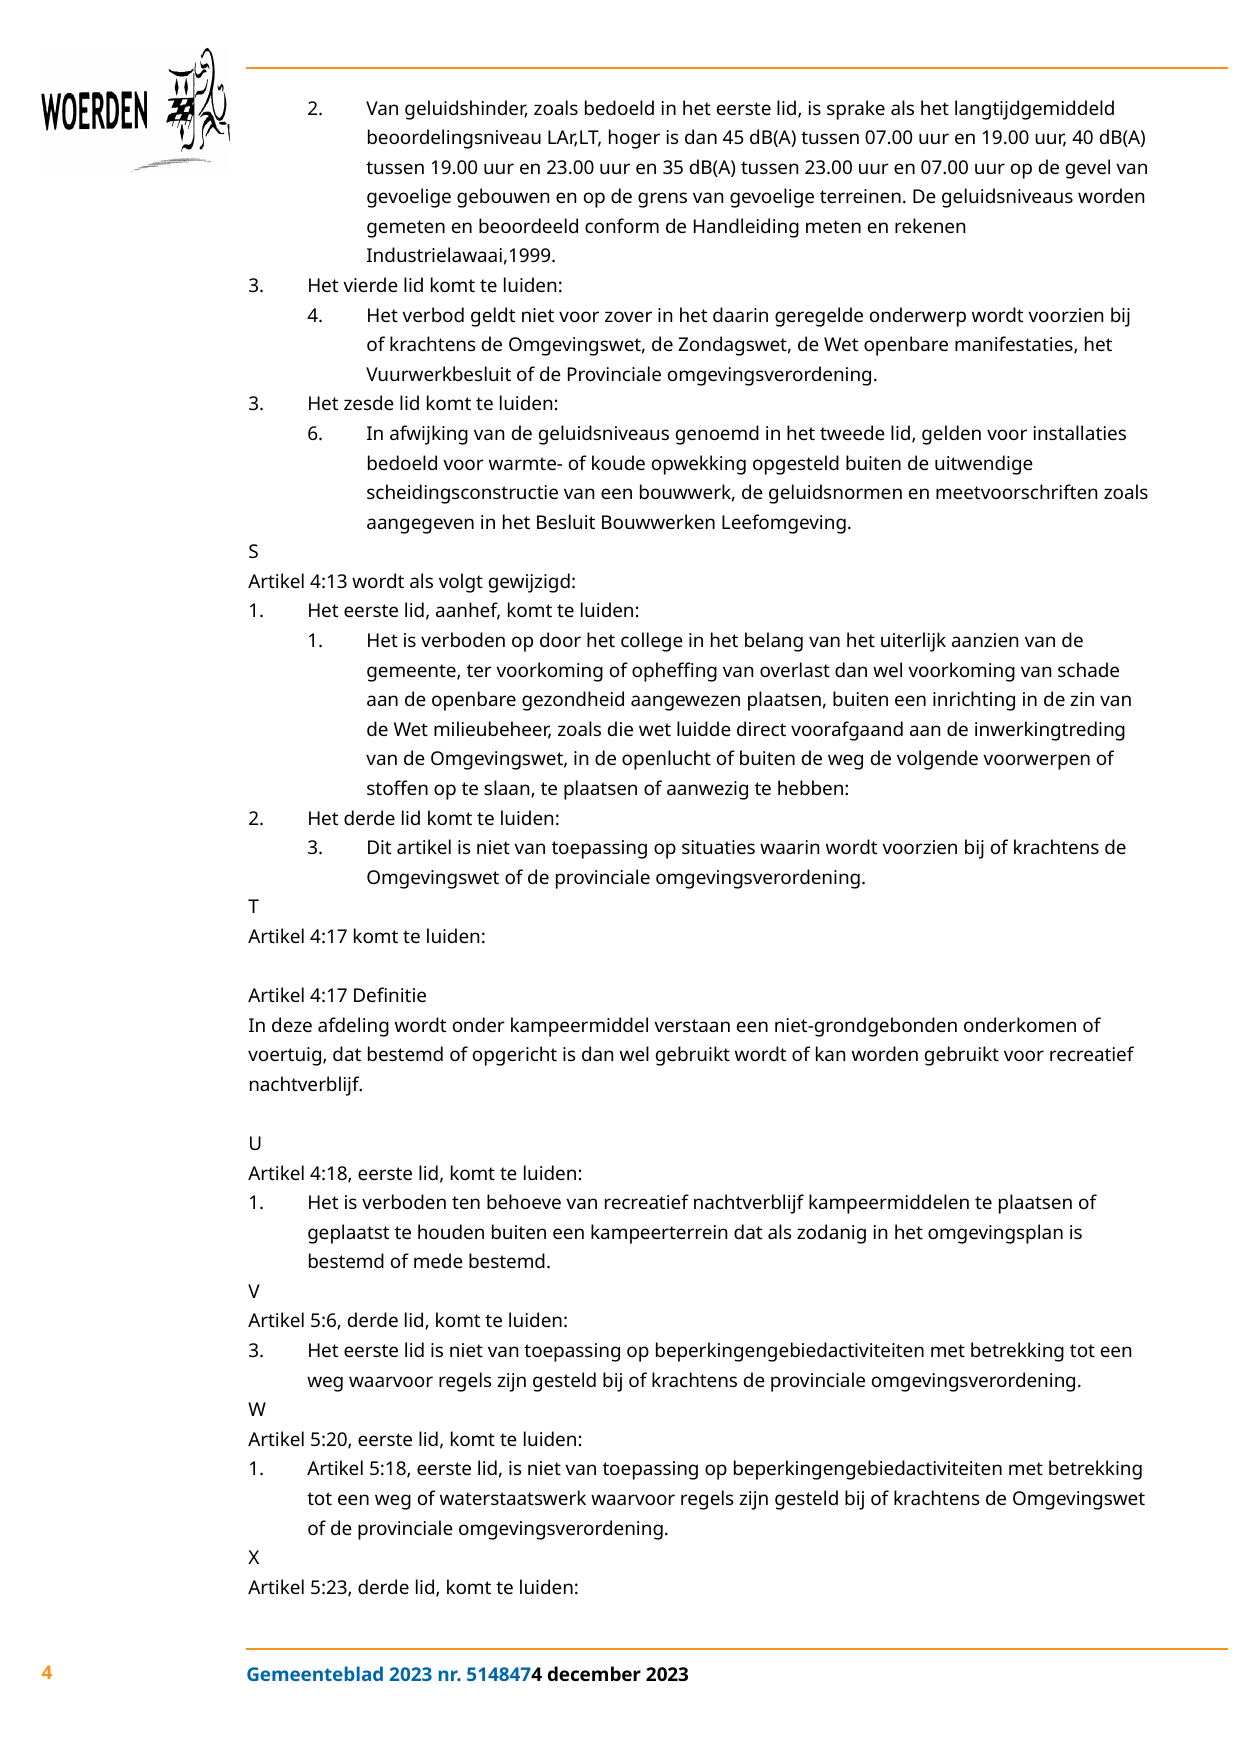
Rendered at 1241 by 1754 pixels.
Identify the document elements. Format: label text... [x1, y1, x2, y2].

text In deze afdeling wordt onder kampeermiddel verstaan een niet-grondgebonden onderkomen of voertuig, dat bestemd of opgericht is dan wel gebruikt wordt of kan worden gebruikt voor recreatief nachtverblijf. [248, 1012, 1152, 1097]
picture [41, 47, 231, 172]
text X [248, 1544, 1152, 1570]
text U [248, 1130, 1152, 1156]
list Het verbod geldt niet voor zover in het daarin geregelde onderwerp wordt voorzien bij of krachtens de Omgevingswet, de Zondagswet, de Wet openbare manifestaties, het Vuurwerkbesluit of de Provinciale omgevingsverordening. [307, 302, 1152, 387]
list Van geluidshinder, zoals bedoeld in het eerste lid, is sprake als het langtijdgemiddeld beoordelingsniveau LAr,LT, hoger is dan 45 dB(A) tussen 07.00 uur en 19.00 uur, 40 dB(A) tussen 19.00 uur en 23.00 uur en 35 dB(A) tussen 23.00 uur en 07.00 uur op de gevel van gevoelige gebouwen en op de grens van gevoelige terreinen. De geluidsniveaus worden gemeten en beoordeeld conform de Handleiding meten en rekenen Industrielawaai,1999. [307, 95, 1152, 268]
text Artikel 5:6, derde lid, komt te luiden: [248, 1308, 1152, 1333]
list Het is verboden op door het college in het belang van het uiterlijk aanzien van de gemeente, ter voorkoming of opheffing van overlast dan wel voorkoming van schade aan de openbare gezondheid aangewezen plaatsen, buiten een inrichting in de zin van de Wet milieubeheer, zoals die wet luidde direct voorafgaand aan de inwerkingtreding van de Omgevingswet, in de openlucht of buiten de weg de volgende voorwerpen of stoffen op te slaan, te plaatsen of aanwezig te hebben: [307, 627, 1152, 801]
list Dit artikel is niet van toepassing op situaties waarin wordt voorzien bij of krachtens de Omgevingswet of de provinciale omgevingsverordening. [307, 834, 1152, 890]
list Het is verboden ten behoeve van recreatief nachtverblijf kampeermiddelen te plaatsen of geplaatst te houden buiten een kampeerterrein dat als zodanig in het omgevingsplan is bestemd of mede bestemd. [248, 1189, 1152, 1274]
list Artikel 5:18, eerste lid, is niet van toepassing op beperkingengebiedactiviteiten met betrekking tot een weg of waterstaatswerk waarvoor regels zijn gesteld bij of krachtens de Omgevingswet of de provinciale omgevingsverordening. [248, 1456, 1152, 1541]
list Het vierde lid komt te luiden: [248, 272, 1152, 298]
text Artikel 4:17 komt te luiden: [248, 923, 1152, 949]
text W [248, 1396, 1152, 1422]
list Het eerste lid, aanhef, komt te luiden: [248, 598, 1152, 623]
list Het eerste lid is niet van toepassing op beperkingengebiedactiviteiten met betrekking tot een weg waarvoor regels zijn gesteld bij of krachtens de provinciale omgevingsverordening. [248, 1337, 1152, 1393]
text V [248, 1278, 1152, 1304]
text T [248, 893, 1152, 919]
text S [248, 538, 1152, 564]
text Artikel 5:23, derde lid, komt te luiden: [248, 1574, 1152, 1600]
list Het derde lid komt te luiden: [248, 805, 1152, 831]
list In afwijking van de geluidsniveaus genoemd in het tweede lid, gelden voor installaties bedoeld voor warmte- of koude opwekking opgesteld buiten de uitwendige scheidingsconstructie van een bouwwerk, de geluidsnormen en meetvoorschriften zoals aangegeven in het Besluit Bouwwerken Leefomgeving. [307, 420, 1152, 535]
text Artikel 5:20, eerste lid, komt te luiden: [248, 1426, 1152, 1452]
text Artikel 4:13 wordt als volgt gewijzigd: [248, 568, 1152, 594]
text Artikel 4:18, eerste lid, komt te luiden: [248, 1160, 1152, 1186]
text Artikel 4:17 Definitie [248, 982, 1152, 1008]
list Het zesde lid komt te luiden: [248, 391, 1152, 416]
